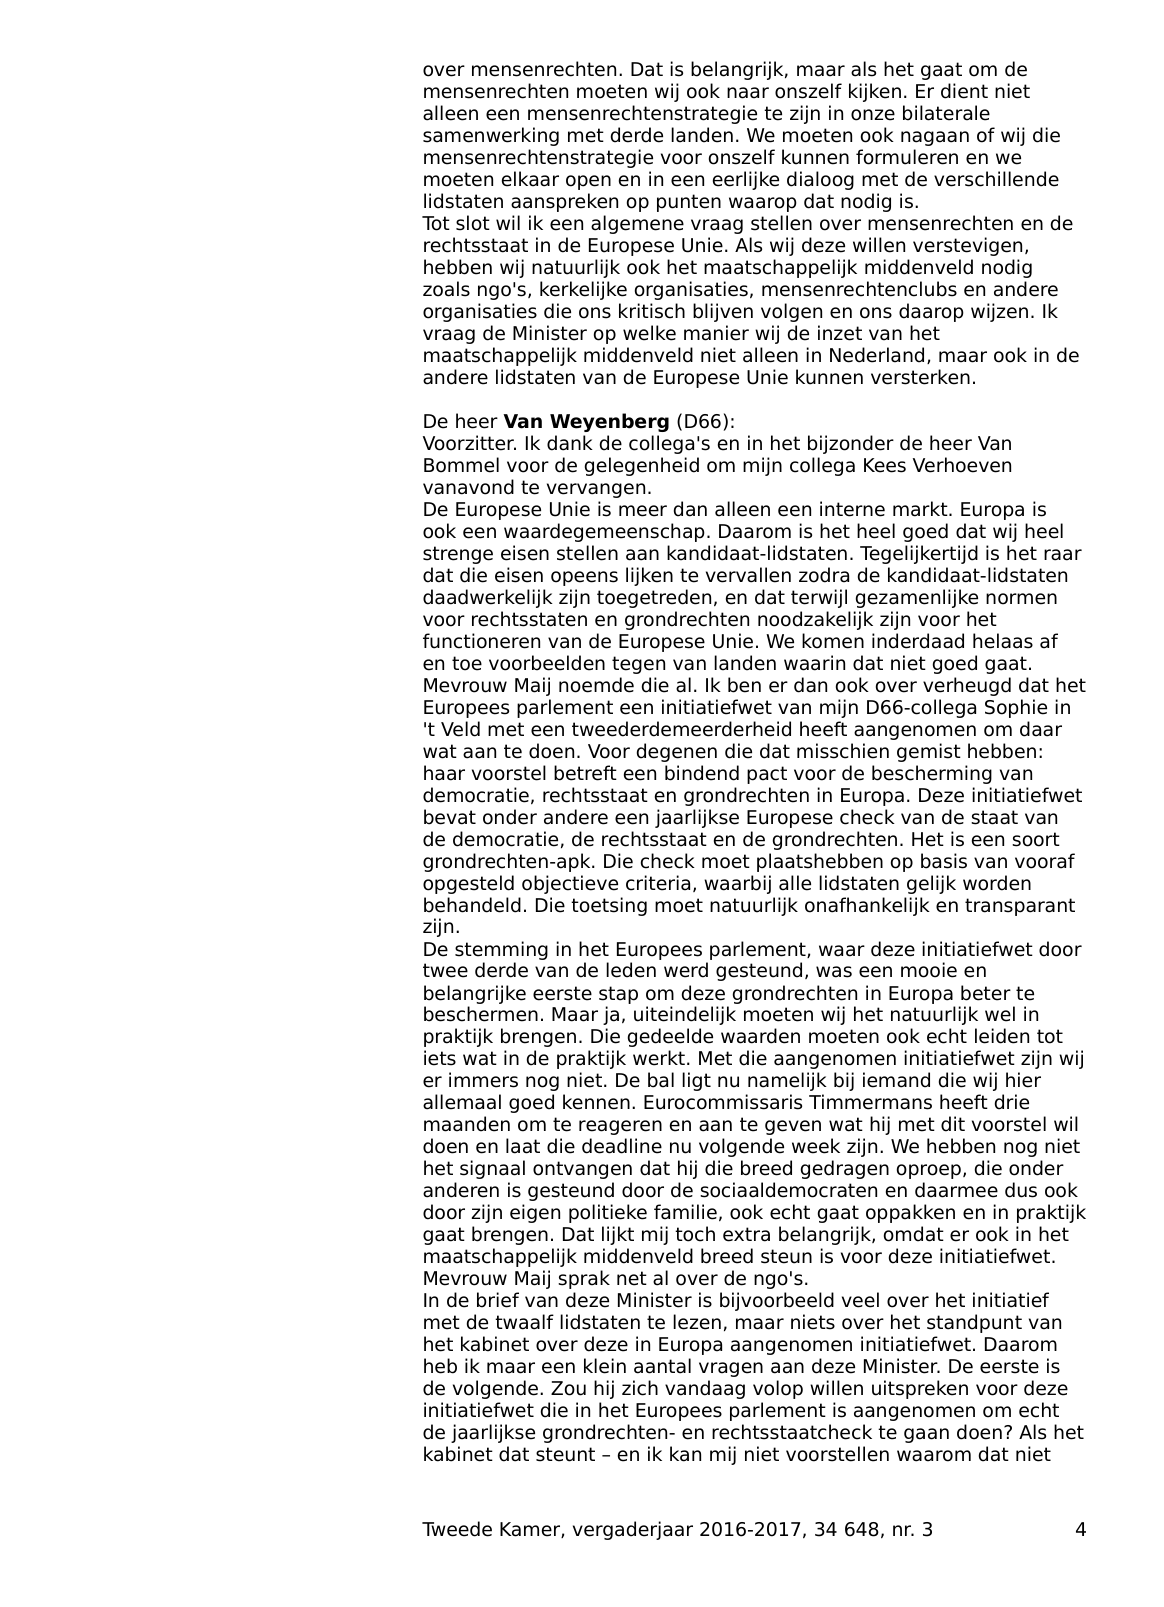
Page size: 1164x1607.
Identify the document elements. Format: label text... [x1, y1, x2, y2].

text Tot slot wil ik een algemene vraag stellen over mensenrechten en de rechtsstaat in de Europese Unie. Als wij deze willen verstevigen, hebben wij natuurlijk ook het maatschappelijk middenveld nodig zoals ngo's, kerkelijke organisaties, mensenrechtenclubs en andere organisaties die ons kritisch blijven volgen en ons daarop wijzen. Ik vraag de Minister op welke manier wij de inzet van het maatschappelijk middenveld niet alleen in Nederland, maar ook in de andere lidstaten van de Europese Unie kunnen versterken. [422, 213, 1087, 389]
text In de brief van deze Minister is bijvoorbeeld veel over het initiatief met de twaalf lidstaten te lezen, maar niets over het standpunt van het kabinet over deze in Europa aangenomen initiatiefwet. Daarom heb ik maar een klein aantal vragen aan deze Minister. De eerste is de volgende. Zou hij zich vandaag volop willen uitspreken voor deze initiatiefwet die in het Europees parlement is aangenomen om echt de jaarlijkse grondrechten- en rechtsstaatcheck te gaan doen? Als het kabinet dat steunt – en ik kan mij niet voorstellen waarom dat niet [422, 1290, 1087, 1466]
text over mensenrechten. Dat is belangrijk, maar als het gaat om de mensenrechten moeten wij ook naar onszelf kijken. Er dient niet alleen een mensenrechtenstrategie te zijn in onze bilaterale samenwerking met derde landen. We moeten ook nagaan of wij die mensenrechtenstrategie voor onszelf kunnen formuleren en we moeten elkaar open en in een eerlijke dialoog met de verschillende lidstaten aanspreken op punten waarop dat nodig is. [422, 59, 1087, 213]
text Voorzitter. Ik dank de collega's en in het bijzonder de heer Van Bommel voor de gelegenheid om mijn collega Kees Verhoeven vanavond te vervangen. [422, 433, 1087, 499]
text De stemming in het Europees parlement, waar deze initiatiefwet door twee derde van de leden werd gesteund, was een mooie en belangrijke eerste stap om deze grondrechten in Europa beter te beschermen. Maar ja, uiteindelijk moeten wij het natuurlijk wel in praktijk brengen. Die gedeelde waarden moeten ook echt leiden tot iets wat in de praktijk werkt. Met die aangenomen initiatiefwet zijn wij er immers nog niet. De bal ligt nu namelijk bij iemand die wij hier allemaal goed kennen. Eurocommissaris Timmermans heeft drie maanden om te reageren en aan te geven wat hij met dit voorstel wil doen en laat die deadline nu volgende week zijn. We hebben nog niet het signaal ontvangen dat hij die breed gedragen oproep, die onder anderen is gesteund door de sociaaldemocraten en daarmee dus ook door zijn eigen politieke familie, ook echt gaat oppakken en in praktijk gaat brengen. Dat lijkt mij toch extra belangrijk, omdat er ook in het maatschappelijk middenveld breed steun is voor deze initiatiefwet. Mevrouw Maij sprak net al over de ngo's. [422, 938, 1087, 1290]
text De heer Van Weyenberg (D66): [422, 411, 1087, 433]
text De Europese Unie is meer dan alleen een interne markt. Europa is ook een waardegemeenschap. Daarom is het heel goed dat wij heel strenge eisen stellen aan kandidaat-lidstaten. Tegelijkertijd is het raar dat die eisen opeens lijken te vervallen zodra de kandidaat-lidstaten daadwerkelijk zijn toegetreden, en dat terwijl gezamenlijke normen voor rechtsstaten en grondrechten noodzakelijk zijn voor het functioneren van de Europese Unie. We komen inderdaad helaas af en toe voorbeelden tegen van landen waarin dat niet goed gaat. Mevrouw Maij noemde die al. Ik ben er dan ook over verheugd dat het Europees parlement een initiatiefwet van mijn D66-collega Sophie in 't Veld met een tweederdemeerderheid heeft aangenomen om daar wat aan te doen. Voor degenen die dat misschien gemist hebben: haar voorstel betreft een bindend pact voor de bescherming van democratie, rechtsstaat en grondrechten in Europa. Deze initiatiefwet bevat onder andere een jaarlijkse Europese check van de staat van de democratie, de rechtsstaat en de grondrechten. Het is een soort grondrechten-apk. Die check moet plaatshebben op basis van vooraf opgesteld objectieve criteria, waarbij alle lidstaten gelijk worden behandeld. Die toetsing moet natuurlijk onafhankelijk en transparant zijn. [422, 499, 1087, 938]
